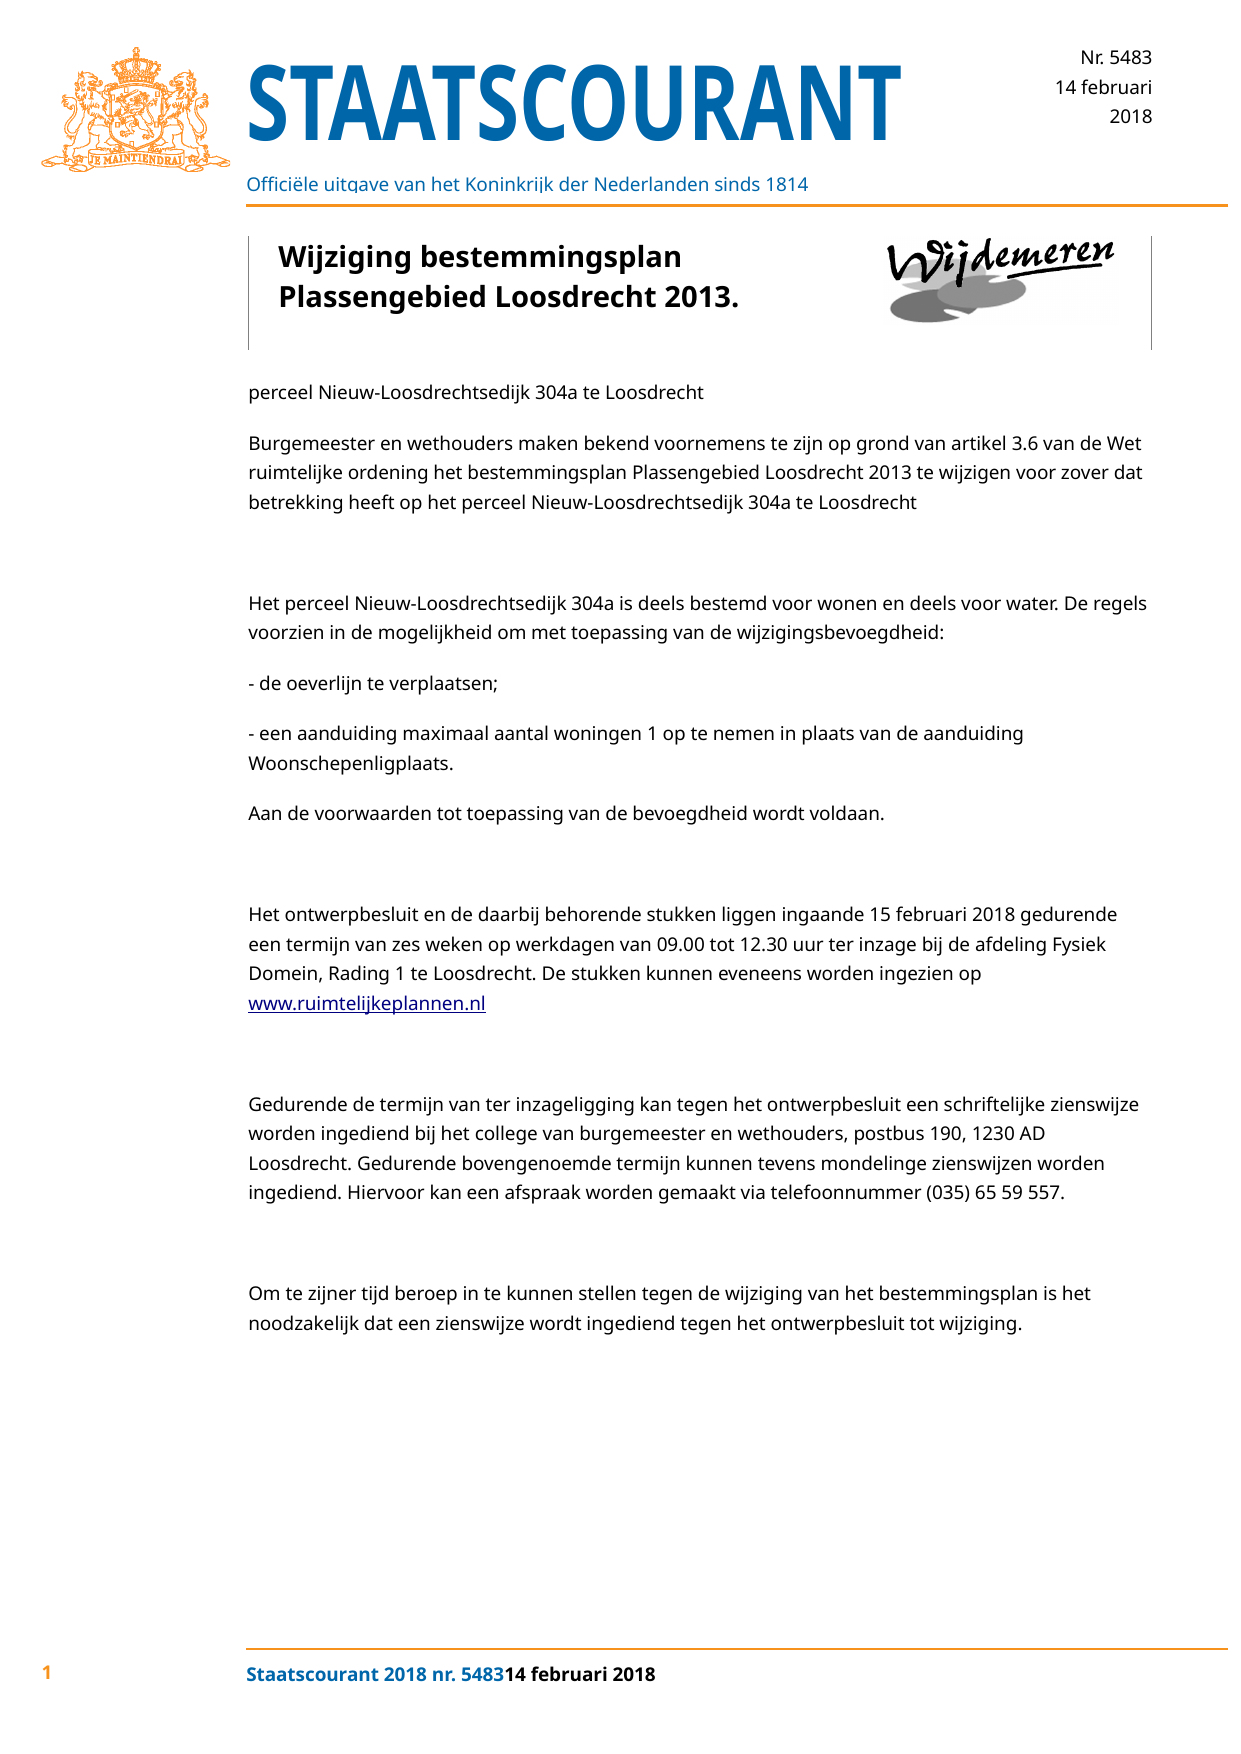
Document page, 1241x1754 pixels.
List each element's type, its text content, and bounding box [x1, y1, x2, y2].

table_header [850, 236, 1151, 350]
text perceel Nieuw-Loosdrechtsedijk 304a te Loosdrecht [248, 379, 1152, 405]
table_header Wijziging bestemmingsplan Plassengebied Loosdrecht 2013. [249, 236, 850, 350]
picture [41, 47, 231, 172]
text - de oeverlijn te verplaatsen; [248, 670, 1152, 696]
picture [882, 236, 1119, 325]
text Het perceel Nieuw-Loosdrechtsedijk 304a is deels bestemd voor wonen en deels voor water. De regels voorzien in de mogelijkheid om met toepassing van de wijzigingsbevoegdheid: [248, 590, 1152, 645]
text Het ontwerpbesluit en de daarbij behorende stukken liggen ingaande 15 februari 2018 gedurende een termijn van zes weken op werkdagen van 09.00 tot 12.30 uur ter inzage bij de afdeling Fysiek Domein, Rading 1 te Loosdrecht. De stukken kunnen eveneens worden ingezien op www.ruimtelijkeplannen.nl [248, 901, 1152, 1016]
text Om te zijner tijd beroep in te kunnen stellen tegen de wijziging van het bestemmingsplan is het noodzakelijk dat een zienswijze wordt ingediend tegen het ontwerpbesluit tot wijziging. [248, 1280, 1152, 1336]
text - een aanduiding maximaal aantal woningen 1 op te nemen in plaats van de aanduiding Woonschepenligplaats. [248, 720, 1152, 776]
text Aan de voorwaarden tot toepassing van de bevoegdheid wordt voldaan. [248, 800, 1152, 826]
text Burgemeester en wethouders maken bekend voornemens te zijn op grond van artikel 3.6 van de Wet ruimtelijke ordening het bestemmingsplan Plassengebied Loosdrecht 2013 te wijzigen voor zover dat betrekking heeft op het perceel Nieuw-Loosdrechtsedijk 304a te Loosdrecht [248, 430, 1152, 515]
text Gedurende de termijn van ter inzageligging kan tegen het ontwerpbesluit een schriftelijke zienswijze worden ingediend bij het college van burgemeester en wethouders, postbus 190, 1230 AD Loosdrecht. Gedurende bovengenoemde termijn kunnen tevens mondelinge zienswijzen worden ingediend. Hiervoor kan een afspraak worden gemaakt via telefoonnummer (035) 65 59 557. [248, 1091, 1152, 1205]
